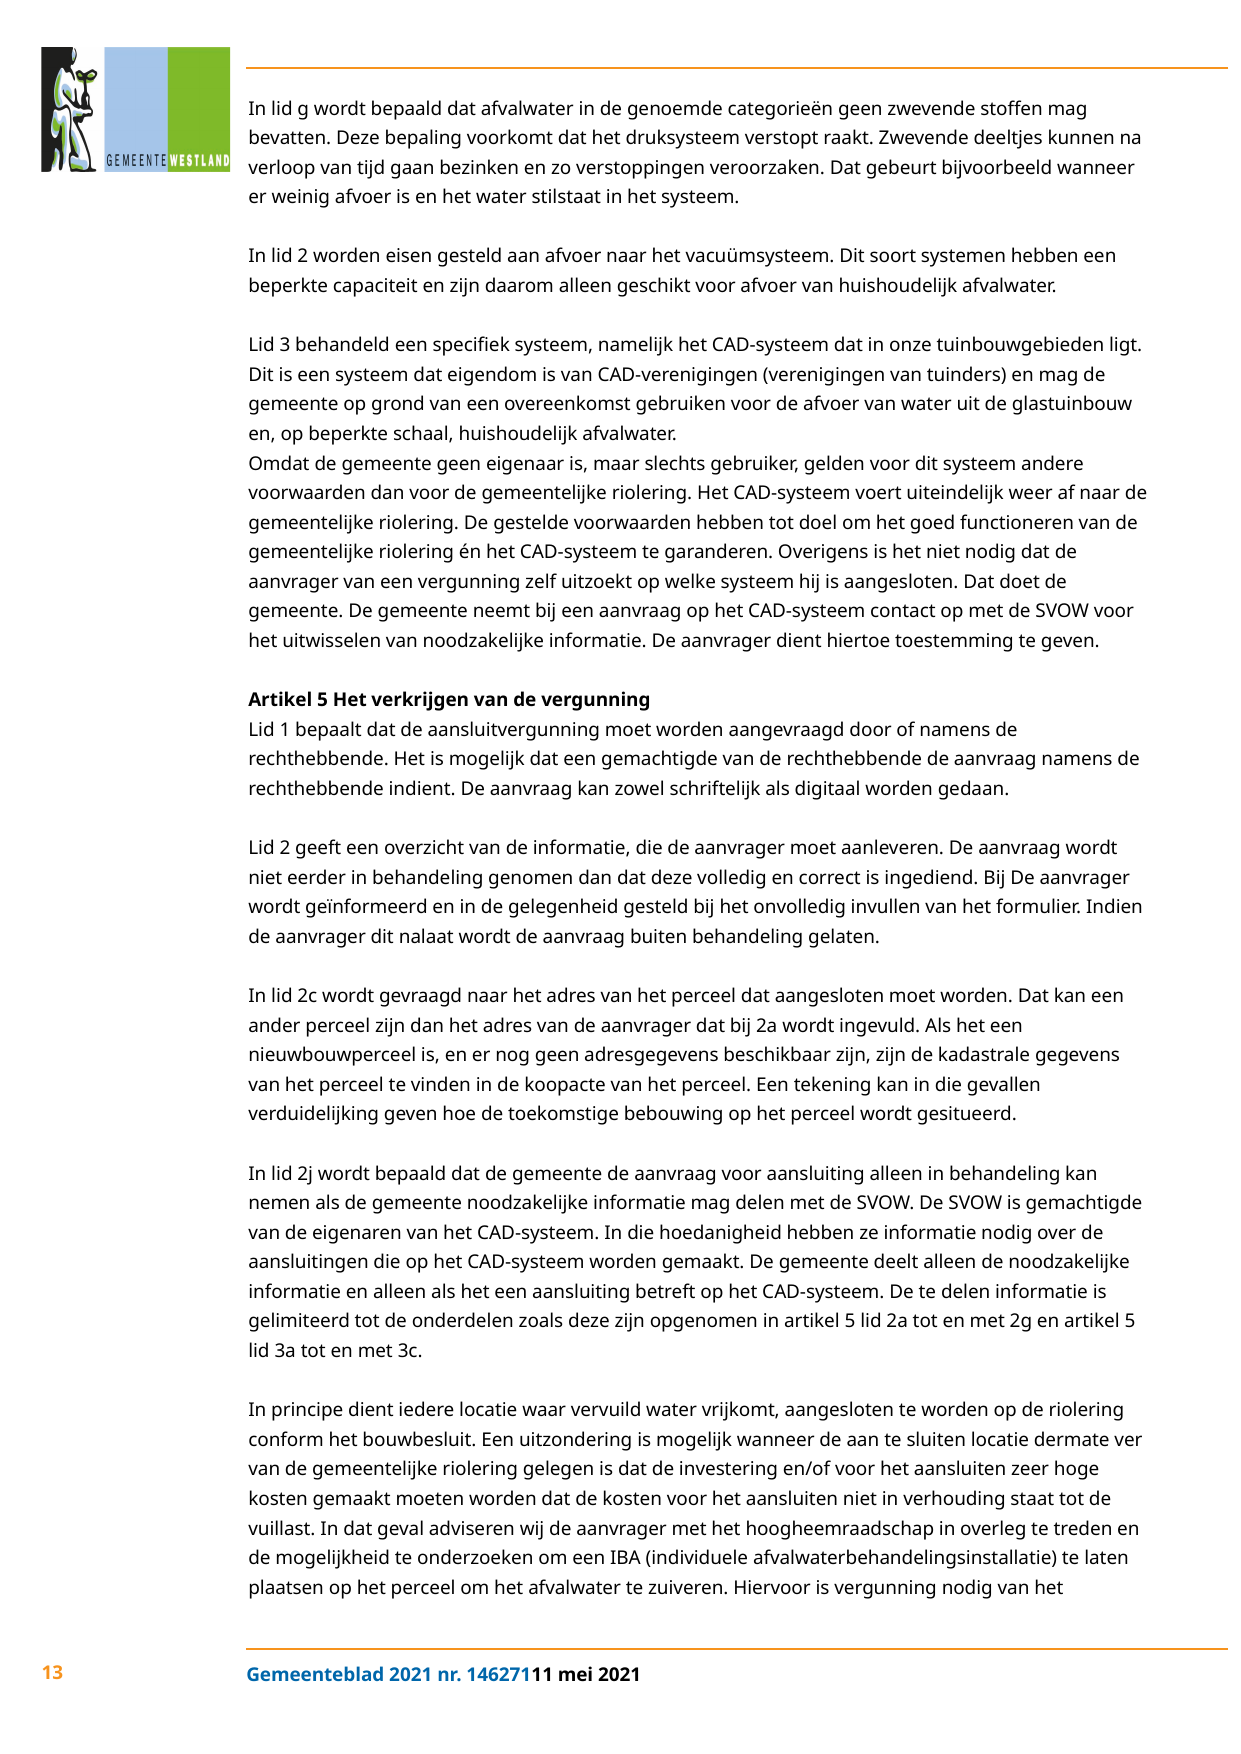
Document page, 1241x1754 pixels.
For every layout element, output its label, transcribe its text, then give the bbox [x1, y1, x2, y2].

text In lid 2c wordt gevraagd naar het adres van het perceel dat aangesloten moet worden. Dat kan een ander perceel zijn dan het adres van de aanvrager dat bij 2a wordt ingevuld. Als het een nieuwbouwperceel is, en er nog geen adresgegevens beschikbaar zijn, zijn de kadastrale gegevens van het perceel te vinden in de koopacte van het perceel. Een tekening kan in die gevallen verduidelijking geven hoe de toekomstige bebouwing op het perceel wordt gesitueerd. [248, 982, 1152, 1126]
text In lid 2j wordt bepaald dat de gemeente de aanvraag voor aansluiting alleen in behandeling kan nemen als de gemeente noodzakelijke informatie mag delen met de SVOW. De SVOW is gemachtigde van de eigenaren van het CAD-systeem. In die hoedanigheid hebben ze informatie nodig over de aansluitingen die op het CAD-systeem worden gemaakt. De gemeente deelt alleen de noodzakelijke informatie en alleen als het een aansluiting betreft op het CAD-systeem. De te delen informatie is gelimiteerd tot de onderdelen zoals deze zijn opgenomen in artikel 5 lid 2a tot en met 2g en artikel 5 lid 3a tot en met 3c. [248, 1160, 1152, 1363]
text Lid 1 bepaalt dat de aansluitvergunning moet worden aangevraagd door of namens de rechthebbende. Het is mogelijk dat een gemachtigde van de rechthebbende de aanvraag namens de rechthebbende indient. De aanvraag kan zowel schriftelijk als digitaal worden gedaan. [248, 716, 1152, 801]
text Lid 2 geeft een overzicht van de informatie, die de aanvrager moet aanleveren. De aanvraag wordt niet eerder in behandeling genomen dan dat deze volledig en correct is ingediend. Bij De aanvrager wordt geïnformeerd en in de gelegenheid gesteld bij het onvolledig invullen van het formulier. Indien de aanvrager dit nalaat wordt de aanvraag buiten behandeling gelaten. [248, 834, 1152, 949]
text Artikel 5 Het verkrijgen van de vergunning [248, 686, 1152, 712]
picture [41, 47, 231, 172]
text In principe dient iedere locatie waar vervuild water vrijkomt, aangesloten te worden op de riolering conform het bouwbesluit. Een uitzondering is mogelijk wanneer de aan te sluiten locatie dermate ver van de gemeentelijke riolering gelegen is dat de investering en/of voor het aansluiten zeer hoge kosten gemaakt moeten worden dat de kosten voor het aansluiten niet in verhouding staat tot de vuillast. In dat geval adviseren wij de aanvrager met het hoogheemraadschap in overleg te treden en de mogelijkheid te onderzoeken om een IBA (individuele afvalwaterbehandelingsinstallatie) te laten plaatsen op het perceel om het afvalwater te zuiveren. Hiervoor is vergunning nodig van het [248, 1396, 1152, 1600]
text Omdat de gemeente geen eigenaar is, maar slechts gebruiker, gelden voor dit systeem andere voorwaarden dan voor de gemeentelijke riolering. Het CAD-systeem voert uiteindelijk weer af naar de gemeentelijke riolering. De gestelde voorwaarden hebben tot doel om het goed functioneren van de gemeentelijke riolering én het CAD-systeem te garanderen. Overigens is het niet nodig dat de aanvrager van een vergunning zelf uitzoekt op welke systeem hij is aangesloten. Dat doet de gemeente. De gemeente neemt bij een aanvraag op het CAD-systeem contact op met de SVOW voor het uitwisselen van noodzakelijke informatie. De aanvrager dient hiertoe toestemming te geven. [248, 450, 1152, 653]
text Lid 3 behandeld een specifiek systeem, namelijk het CAD-systeem dat in onze tuinbouwgebieden ligt. Dit is een systeem dat eigendom is van CAD-verenigingen (verenigingen van tuinders) en mag de gemeente op grond van een overeenkomst gebruiken voor de afvoer van water uit de glastuinbouw en, op beperkte schaal, huishoudelijk afvalwater. [248, 331, 1152, 446]
text In lid g wordt bepaald dat afvalwater in de genoemde categorieën geen zwevende stoffen mag bevatten. Deze bepaling voorkomt dat het druksysteem verstopt raakt. Zwevende deeltjes kunnen na verloop van tijd gaan bezinken en zo verstoppingen veroorzaken. Dat gebeurt bijvoorbeeld wanneer er weinig afvoer is en het water stilstaat in het systeem. [248, 95, 1152, 209]
text In lid 2 worden eisen gesteld aan afvoer naar het vacuümsysteem. Dit soort systemen hebben een beperkte capaciteit en zijn daarom alleen geschikt voor afvoer van huishoudelijk afvalwater. [248, 243, 1152, 298]
